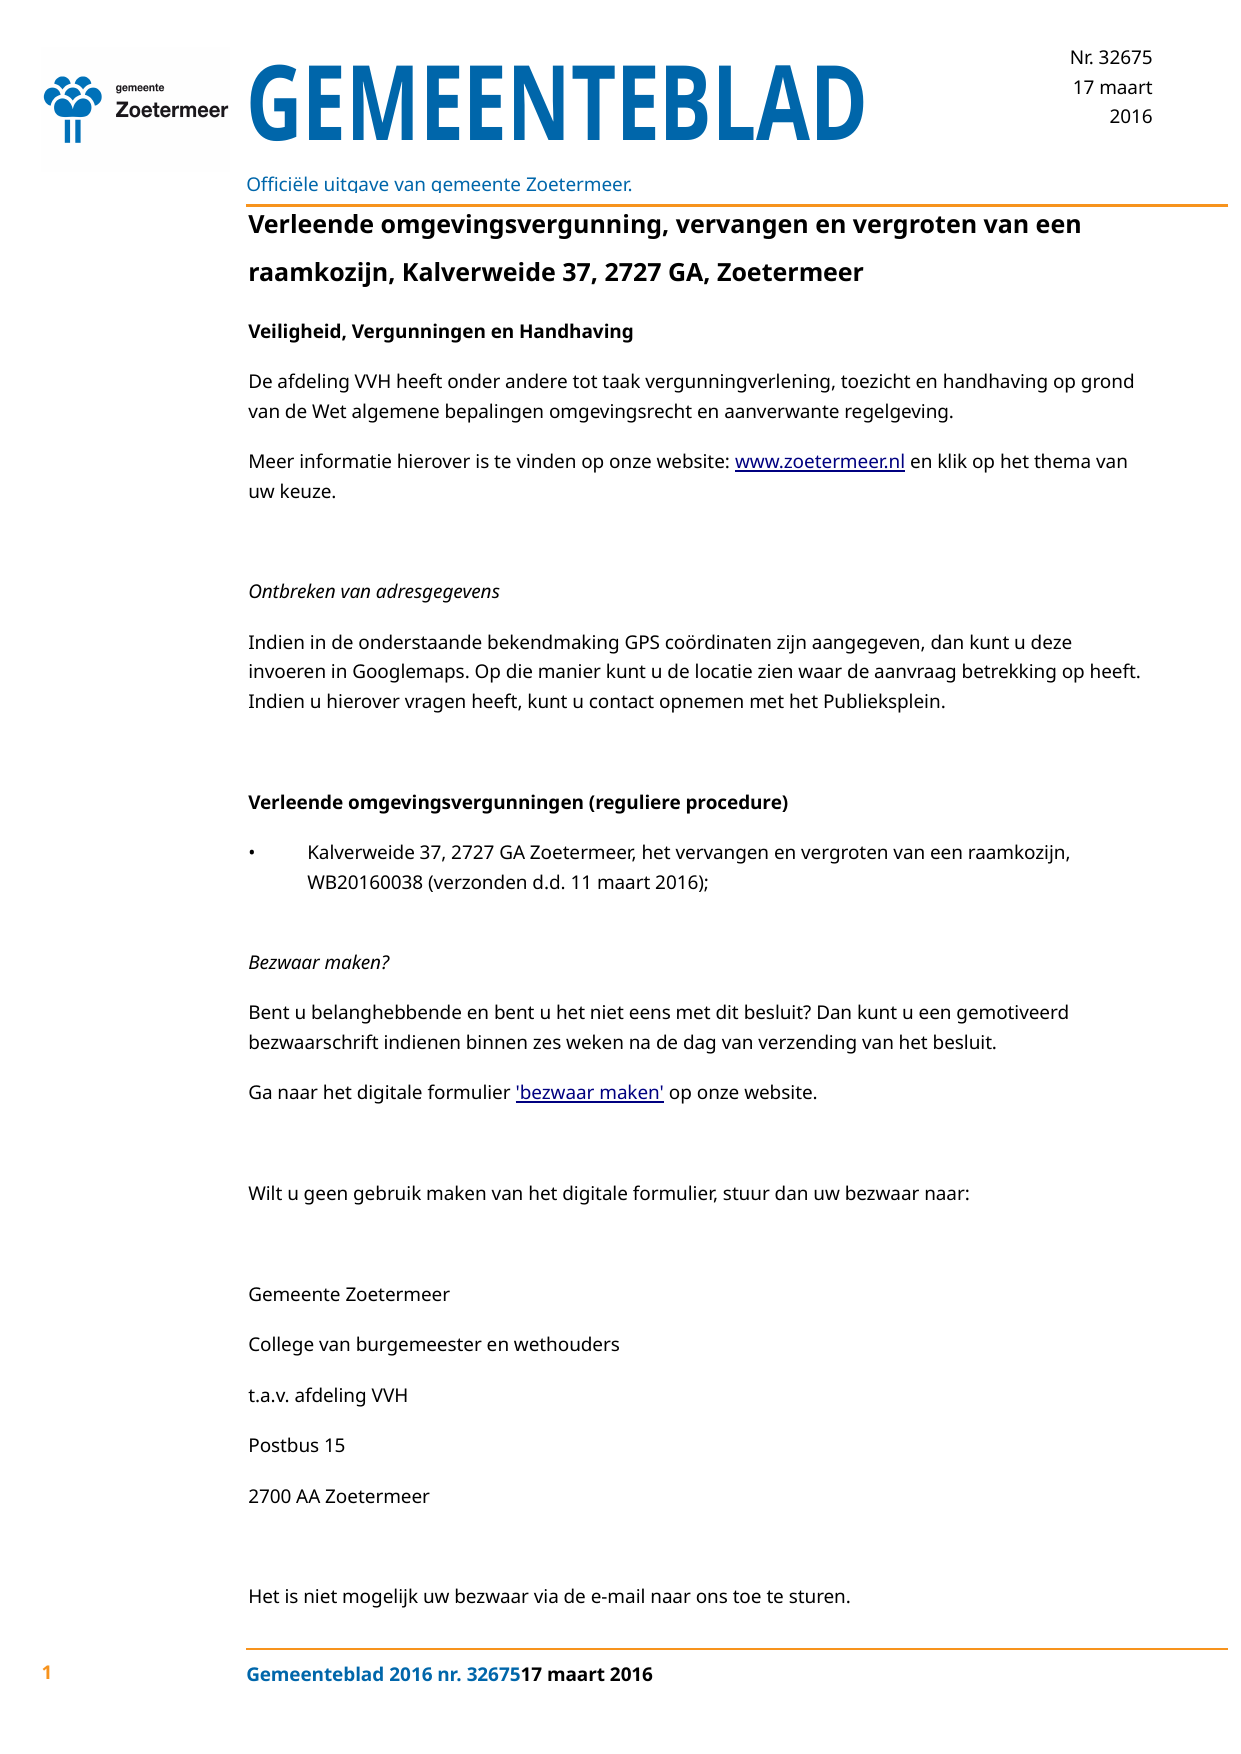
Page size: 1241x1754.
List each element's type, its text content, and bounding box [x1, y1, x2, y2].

text Postbus 15 [248, 1432, 1152, 1458]
text Meer informatie hierover is te vinden op onze website: www.zoetermeer.nl en klik op het thema van uw keuze. [248, 448, 1152, 504]
text Verleende omgevingsvergunningen (reguliere procedure) [248, 789, 1152, 815]
text t.a.v. afdeling VVH [248, 1382, 1152, 1408]
text Gemeente Zoetermeer [248, 1281, 1152, 1307]
text Ontbreken van adresgegevens [248, 579, 1152, 604]
text Bezwaar maken? [248, 949, 1152, 975]
text Bent u belanghebbende en bent u het niet eens met dit besluit? Dan kunt u een gemotiveerd bezwaarschrift indienen binnen zes weken na de dag van verzending van het besluit. [248, 999, 1152, 1055]
text Veiligheid, Vergunningen en Handhaving [248, 318, 1152, 344]
text De afdeling VVH heeft onder andere tot taak vergunningverlening, toezicht en handhaving op grond van de Wet algemene bepalingen omgevingsrecht en aanverwante regelgeving. [248, 368, 1152, 424]
list Kalverweide 37, 2727 GA Zoetermeer, het vervangen en vergroten van een raamkozijn, WB20160038 (verzonden d.d. 11 maart 2016); [248, 839, 1152, 895]
text Wilt u geen gebruik maken van het digitale formulier, stuur dan uw bezwaar naar: [248, 1180, 1152, 1206]
text Verleende omgevingsvergunning, vervangen en vergroten van een raamkozijn, Kalverweide 37, 2727 GA, Zoetermeer [248, 207, 1152, 288]
text Het is niet mogelijk uw bezwaar via de e-mail naar ons toe te sturen. [248, 1584, 1152, 1609]
text College van burgemeester en wethouders [248, 1332, 1152, 1357]
text Indien in de onderstaande bekendmaking GPS coördinaten zijn aangegeven, dan kunt u deze invoeren in Googlemaps. Op die manier kunt u de locatie zien waar de aanvraag betrekking op heeft. Indien u hierover vragen heeft, kunt u contact opnemen met het Publieksplein. [248, 629, 1152, 714]
text 2700 AA Zoetermeer [248, 1483, 1152, 1509]
text Ga naar het digitale formulier 'bezwaar maken' op onze website. [248, 1079, 1152, 1105]
picture [41, 47, 231, 172]
